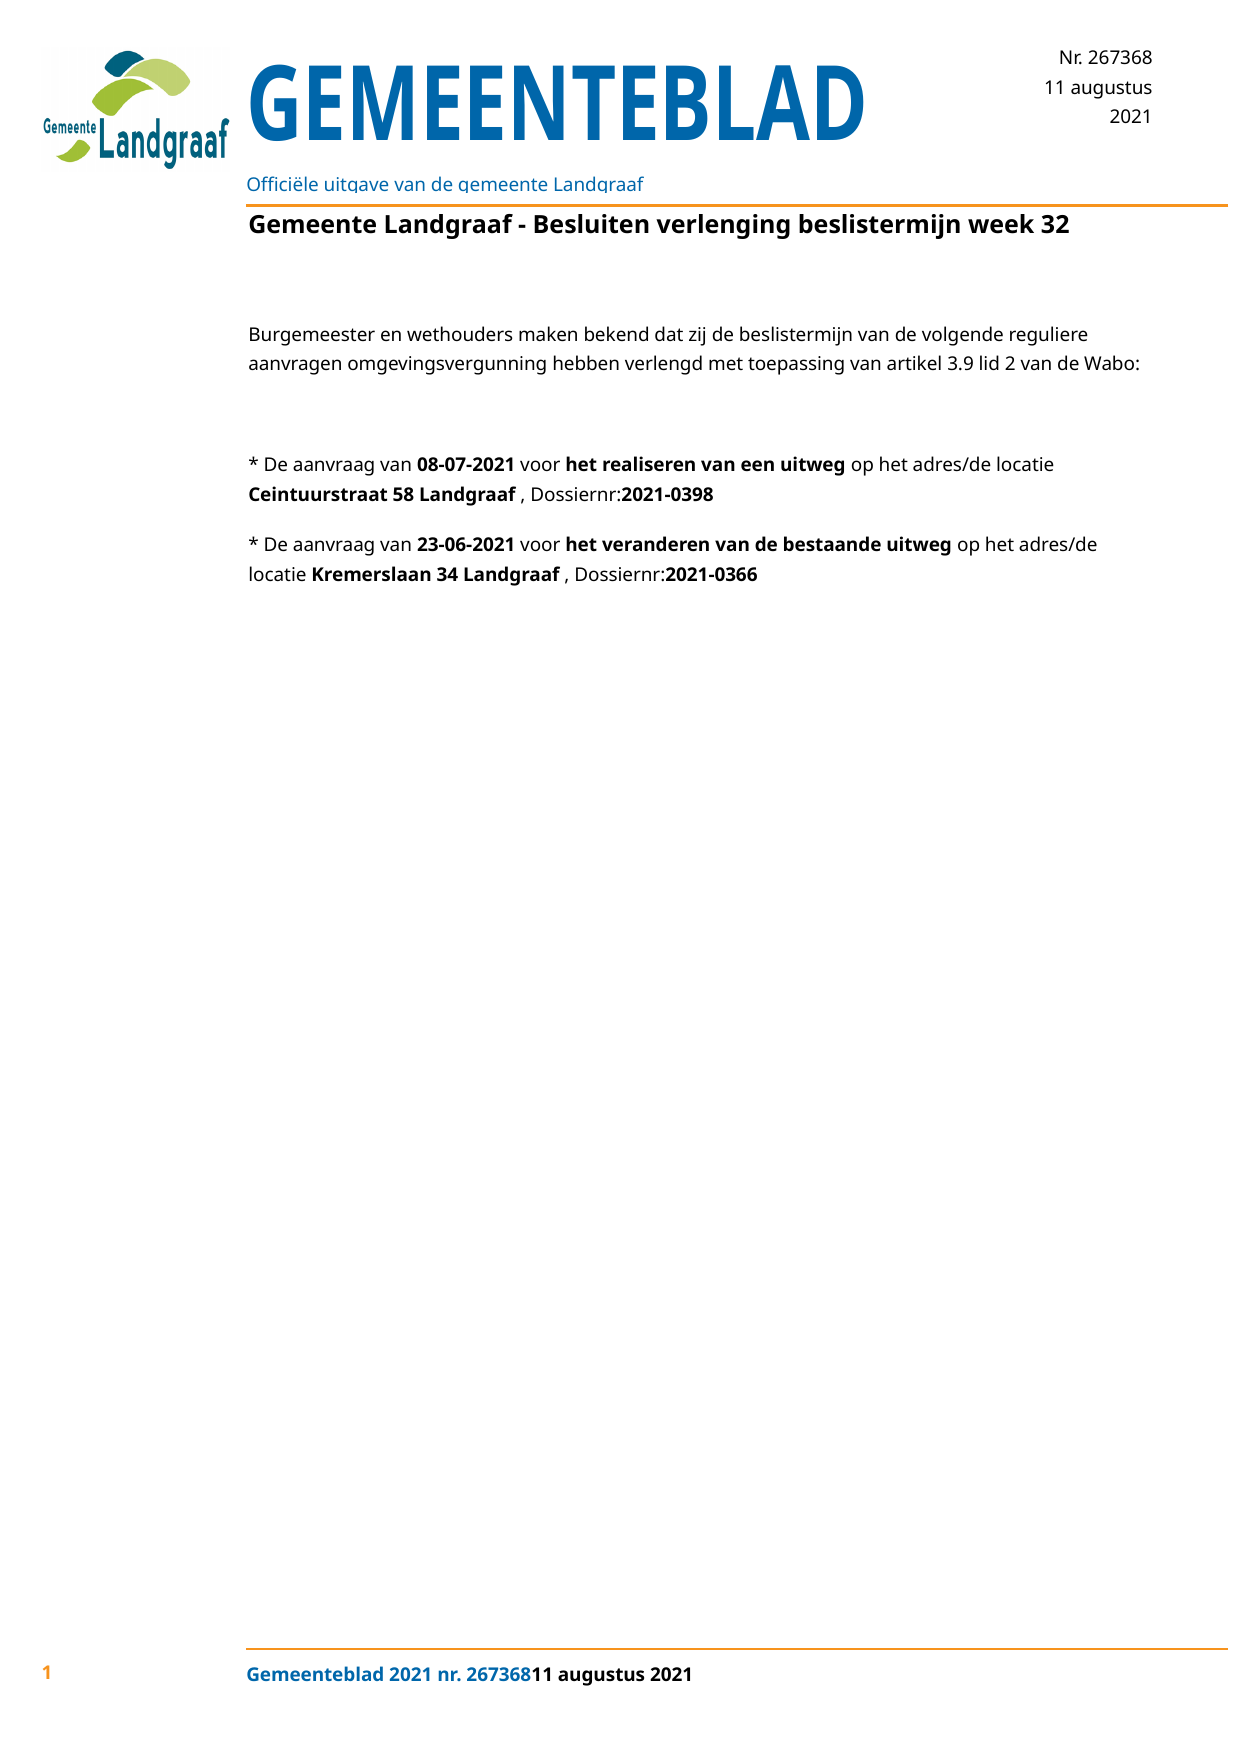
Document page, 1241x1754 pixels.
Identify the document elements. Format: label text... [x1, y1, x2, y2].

text Burgemeester en wethouders maken bekend dat zij de beslistermijn van de volgende reguliere aanvragen omgevingsvergunning hebben verlengd met toepassing van artikel 3.9 lid 2 van de Wabo: [248, 321, 1152, 376]
text * De aanvraag van 23-06-2021 voor het veranderen van de bestaande uitweg op het adres/de locatie Kremerslaan 34 Landgraaf , Dossiernr:2021-0366 [248, 531, 1152, 586]
picture [41, 47, 231, 172]
text Gemeente Landgraaf - Besluiten verlenging beslistermijn week 32 [248, 207, 1152, 241]
text * De aanvraag van 08-07-2021 voor het realiseren van een uitweg op het adres/de locatie Ceintuurstraat 58 Landgraaf , Dossiernr:2021-0398 [248, 451, 1152, 506]
